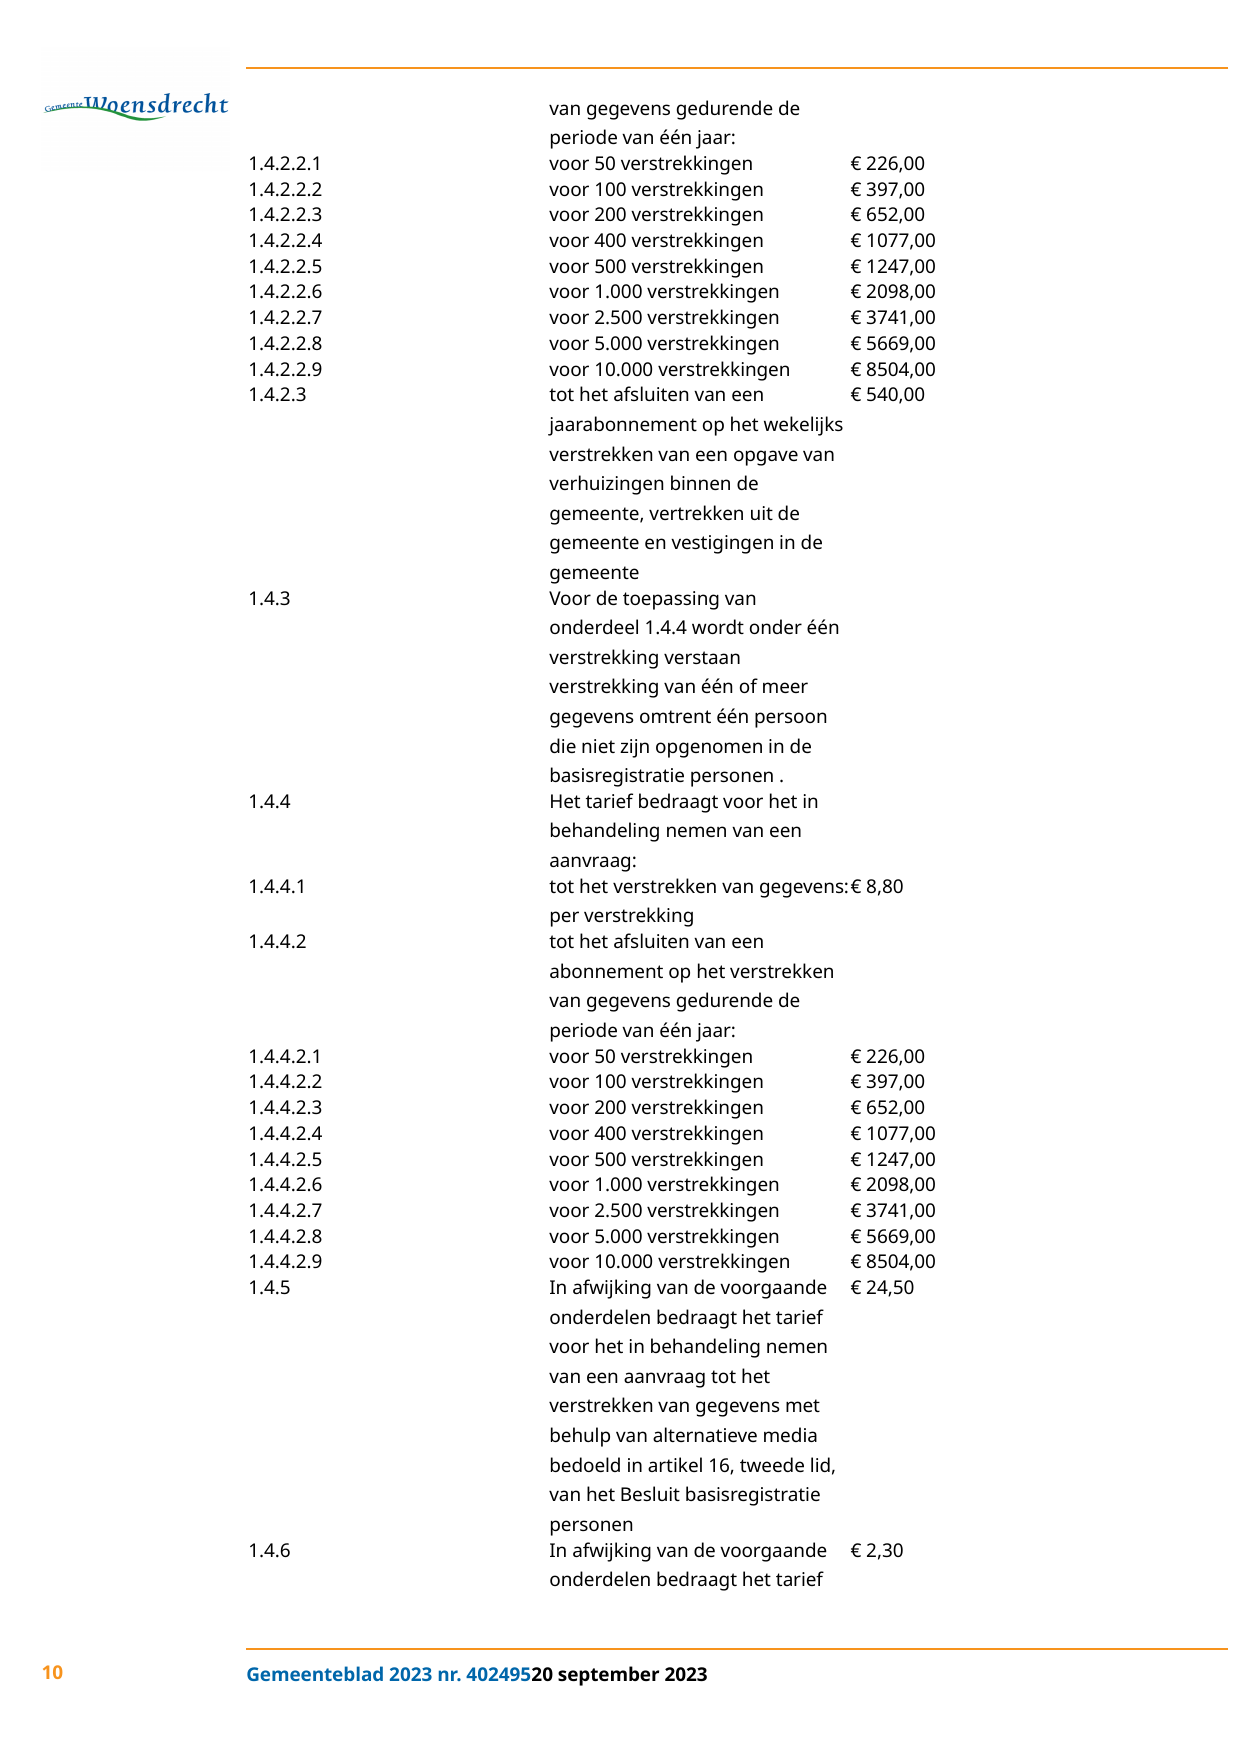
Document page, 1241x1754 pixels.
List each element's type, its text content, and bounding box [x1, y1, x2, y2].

table_cell voor 100 verstrekkingen [549, 176, 850, 202]
table_cell voor 1.000 verstrekkingen [549, 1171, 850, 1197]
table_cell 1.4.2.3 [248, 382, 549, 585]
table_cell voor 500 verstrekkingen [549, 253, 850, 279]
table_cell 1.4.4.2.9 [248, 1249, 549, 1274]
table_cell € 3741,00 [850, 1197, 1152, 1223]
table_cell € 2098,00 [850, 279, 1152, 304]
table_cell voor 400 verstrekkingen [549, 227, 850, 253]
table_cell [850, 585, 1152, 788]
table_cell € 5669,00 [850, 1223, 1152, 1249]
table_cell 1.4.2.2.1 [248, 150, 549, 176]
table_cell voor 500 verstrekkingen [549, 1146, 850, 1171]
table_cell 1.4.2.2.4 [248, 227, 549, 253]
table_cell [850, 928, 1152, 1043]
table_cell € 8504,00 [850, 356, 1152, 382]
table_cell [850, 95, 1152, 150]
table_cell Het tarief bedraagt voor het in behandeling nemen van een aanvraag: [549, 788, 850, 873]
table_cell voor 200 verstrekkingen [549, 1094, 850, 1120]
table_cell 1.4.4.2.4 [248, 1120, 549, 1146]
table_cell 1.4.4.2.5 [248, 1146, 549, 1171]
table_cell voor 2.500 verstrekkingen [549, 1197, 850, 1223]
table_cell 1.4.5 [248, 1274, 549, 1537]
table_cell € 226,00 [850, 1043, 1152, 1068]
table_cell € 24,50 [850, 1274, 1152, 1537]
table_cell 1.4.4.2.7 [248, 1197, 549, 1223]
table_cell € 1077,00 [850, 1120, 1152, 1146]
table_cell tot het afsluiten van een abonnement op het verstrekken van gegevens gedurende de periode van één jaar: [549, 928, 850, 1043]
table_cell € 226,00 [850, 150, 1152, 176]
table_cell 1.4.2.2.6 [248, 279, 549, 304]
table_cell € 652,00 [850, 1094, 1152, 1120]
table_cell 1.4.4.2.6 [248, 1171, 549, 1197]
table_cell € 3741,00 [850, 305, 1152, 330]
table_cell 1.4.2.2.2 [248, 176, 549, 202]
table_cell voor 5.000 verstrekkingen [549, 1223, 850, 1249]
table_cell [248, 95, 549, 150]
table_cell 1.4.2.2.8 [248, 330, 549, 356]
table_cell 1.4.2.2.7 [248, 305, 549, 330]
table_cell voor 100 verstrekkingen [549, 1069, 850, 1094]
table_cell 1.4.4.2.2 [248, 1069, 549, 1094]
table_cell € 1247,00 [850, 1146, 1152, 1171]
table_cell 1.4.4.2.3 [248, 1094, 549, 1120]
table_cell Voor de toepassing van onderdeel 1.4.4 wordt onder één verstrekking verstaan verstrekking van één of meer gegevens omtrent één persoon die niet zijn opgenomen in de basisregistratie personen . [549, 585, 850, 788]
table_cell 1.4.4.2.8 [248, 1223, 549, 1249]
table_cell 1.4.4.1 [248, 873, 549, 928]
table_cell € 652,00 [850, 202, 1152, 227]
table_cell € 2,30 [850, 1537, 1152, 1592]
table_cell 1.4.3 [248, 585, 549, 788]
picture [41, 47, 231, 172]
table_cell van gegevens gedurende de periode van één jaar: [549, 95, 850, 150]
table_cell voor 1.000 verstrekkingen [549, 279, 850, 304]
table_cell In afwijking van de voorgaande onderdelen bedraagt het tarief [549, 1537, 850, 1592]
table_cell voor 400 verstrekkingen [549, 1120, 850, 1146]
table_cell € 397,00 [850, 176, 1152, 202]
table_cell voor 2.500 verstrekkingen [549, 305, 850, 330]
table_cell € 540,00 [850, 382, 1152, 585]
table_cell € 8,80 [850, 873, 1152, 928]
table_cell 1.4.4.2 [248, 928, 549, 1043]
table_cell € 1247,00 [850, 253, 1152, 279]
table_cell voor 200 verstrekkingen [549, 202, 850, 227]
table_cell voor 10.000 verstrekkingen [549, 356, 850, 382]
table_cell 1.4.4.2.1 [248, 1043, 549, 1068]
table_cell tot het afsluiten van een jaarabonnement op het wekelijks verstrekken van een opgave van verhuizingen binnen de gemeente, vertrekken uit de gemeente en vestigingen in de gemeente [549, 382, 850, 585]
table_cell 1.4.2.2.9 [248, 356, 549, 382]
table_cell In afwijking van de voorgaande onderdelen bedraagt het tarief voor het in behandeling nemen van een aanvraag tot het verstrekken van gegevens met behulp van alternatieve media bedoeld in artikel 16, tweede lid, van het Besluit basisregistratie personen [549, 1274, 850, 1537]
table_cell voor 50 verstrekkingen [549, 150, 850, 176]
table_cell 1.4.6 [248, 1537, 549, 1592]
table_cell 1.4.2.2.5 [248, 253, 549, 279]
table_cell 1.4.2.2.3 [248, 202, 549, 227]
table_cell € 1077,00 [850, 227, 1152, 253]
table_cell [850, 788, 1152, 873]
table_cell € 8504,00 [850, 1249, 1152, 1274]
table_cell voor 10.000 verstrekkingen [549, 1249, 850, 1274]
table_cell € 5669,00 [850, 330, 1152, 356]
table_cell tot het verstrekken van gegevens: per verstrekking [549, 873, 850, 928]
table_cell 1.4.4 [248, 788, 549, 873]
table_cell voor 5.000 verstrekkingen [549, 330, 850, 356]
table_cell € 2098,00 [850, 1171, 1152, 1197]
table_cell € 397,00 [850, 1069, 1152, 1094]
table_cell voor 50 verstrekkingen [549, 1043, 850, 1068]
